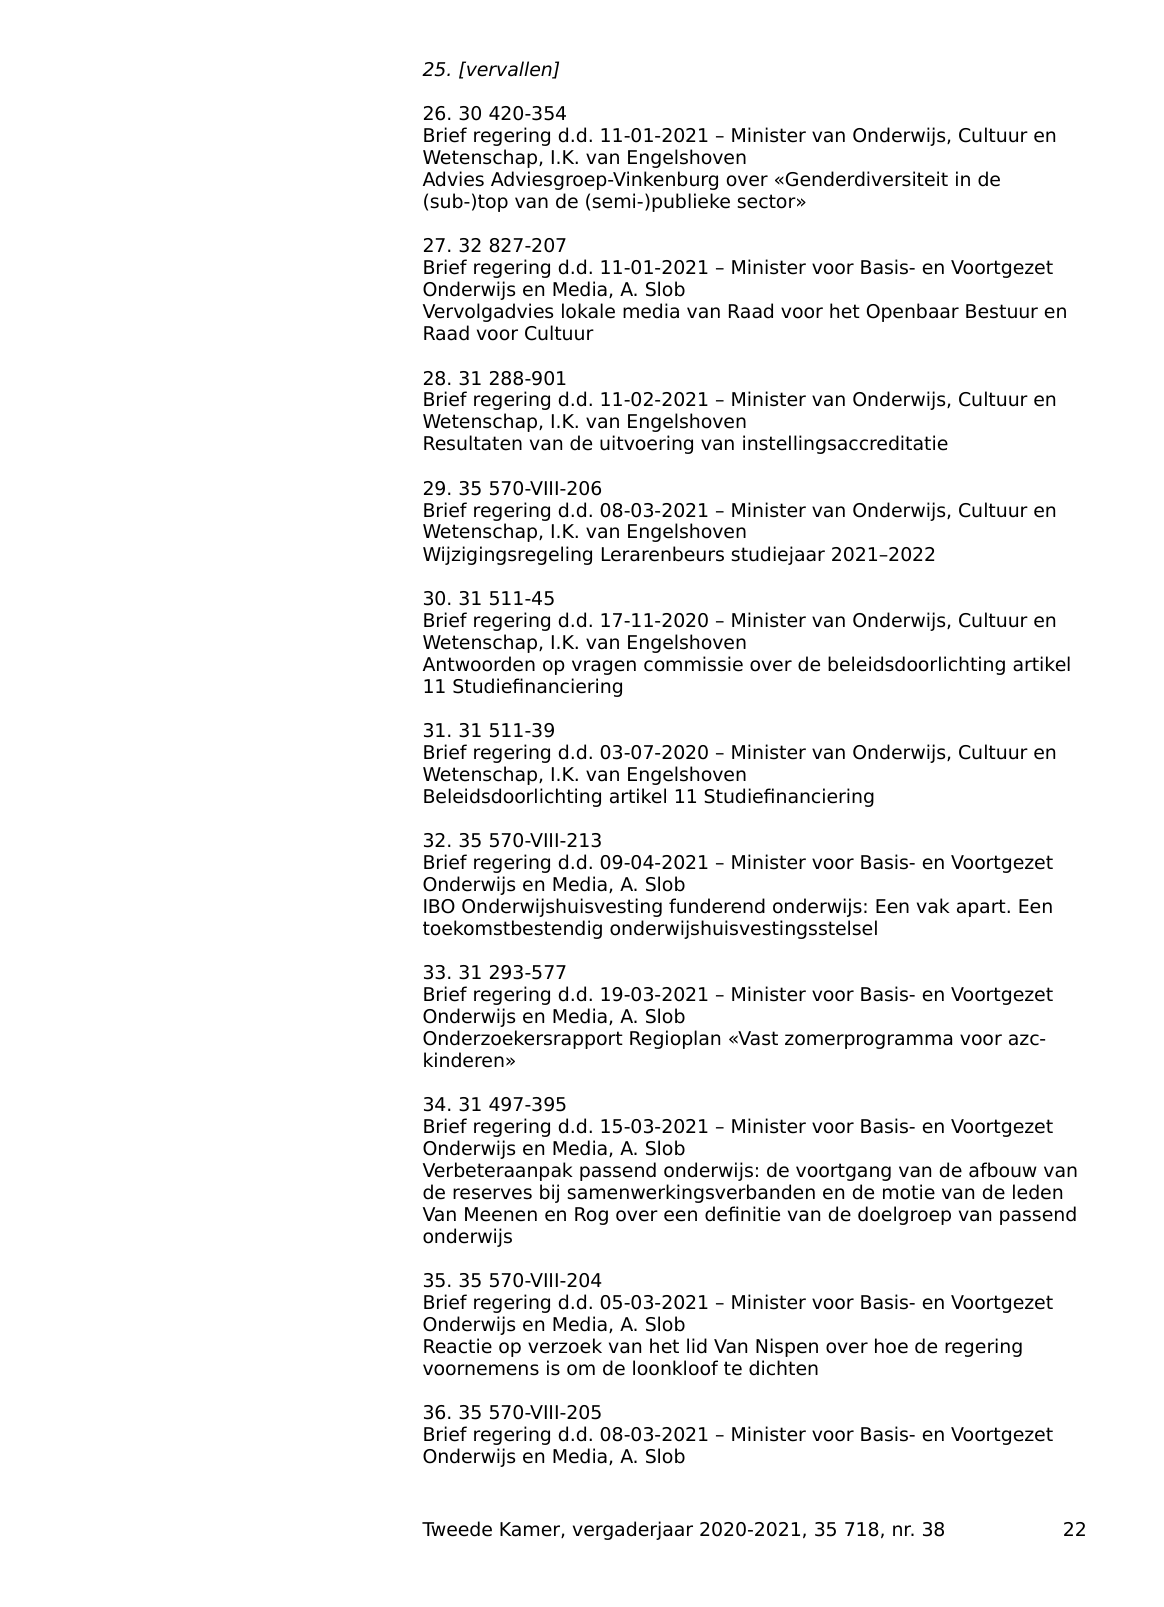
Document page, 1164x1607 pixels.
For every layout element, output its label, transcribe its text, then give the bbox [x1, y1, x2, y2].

text Reactie op verzoek van het lid Van Nispen over hoe de regering voornemens is om de loonkloof te dichten [422, 1336, 1087, 1380]
text 28. 31 288-901 [422, 367, 1087, 389]
text Advies Adviesgroep-Vinkenburg over «Genderdiversiteit in de (sub-)top van de (semi-)publieke sector» [422, 169, 1087, 213]
text Brief regering d.d. 11-01-2021 – Minister van Onderwijs, Cultuur en Wetenschap, I.K. van Engelshoven [422, 125, 1087, 169]
text Brief regering d.d. 11-02-2021 – Minister van Onderwijs, Cultuur en Wetenschap, I.K. van Engelshoven [422, 389, 1087, 433]
text Brief regering d.d. 11-01-2021 – Minister voor Basis- en Voortgezet Onderwijs en Media, A. Slob [422, 257, 1087, 301]
text 26. 30 420-354 [422, 103, 1087, 125]
text 34. 31 497-395 [422, 1094, 1087, 1116]
text 27. 32 827-207 [422, 235, 1087, 257]
text Brief regering d.d. 09-04-2021 – Minister voor Basis- en Voortgezet Onderwijs en Media, A. Slob [422, 852, 1087, 896]
text 32. 35 570-VIII-213 [422, 830, 1087, 852]
text Brief regering d.d. 15-03-2021 – Minister voor Basis- en Voortgezet Onderwijs en Media, A. Slob [422, 1116, 1087, 1160]
text Beleidsdoorlichting artikel 11 Studiefinanciering [422, 786, 1087, 808]
text Wijzigingsregeling Lerarenbeurs studiejaar 2021–2022 [422, 543, 1087, 565]
text Onderzoekersrapport Regioplan «Vast zomerprogramma voor azc-kinderen» [422, 1028, 1087, 1072]
text Brief regering d.d. 05-03-2021 – Minister voor Basis- en Voortgezet Onderwijs en Media, A. Slob [422, 1292, 1087, 1336]
text Brief regering d.d. 03-07-2020 – Minister van Onderwijs, Cultuur en Wetenschap, I.K. van Engelshoven [422, 742, 1087, 786]
text Brief regering d.d. 08-03-2021 – Minister van Onderwijs, Cultuur en Wetenschap, I.K. van Engelshoven [422, 499, 1087, 543]
text Antwoorden op vragen commissie over de beleidsdoorlichting artikel 11 Studiefinanciering [422, 653, 1087, 697]
text Brief regering d.d. 08-03-2021 – Minister voor Basis- en Voortgezet Onderwijs en Media, A. Slob [422, 1424, 1087, 1468]
text 25. [vervallen] [422, 59, 1087, 81]
text 31. 31 511-39 [422, 720, 1087, 742]
text Resultaten van de uitvoering van instellingsaccreditatie [422, 433, 1087, 455]
text Verbeteraanpak passend onderwijs: de voortgang van de afbouw van de reserves bij samenwerkingsverbanden en de motie van de leden Van Meenen en Rog over een definitie van de doelgroep van passend onderwijs [422, 1160, 1087, 1248]
text IBO Onderwijshuisvesting funderend onderwijs: Een vak apart. Een toekomstbestendig onderwijshuisvestingsstelsel [422, 896, 1087, 940]
text 33. 31 293-577 [422, 962, 1087, 984]
text Brief regering d.d. 19-03-2021 – Minister voor Basis- en Voortgezet Onderwijs en Media, A. Slob [422, 984, 1087, 1028]
text 35. 35 570-VIII-204 [422, 1270, 1087, 1292]
text 29. 35 570-VIII-206 [422, 477, 1087, 499]
text 36. 35 570-VIII-205 [422, 1402, 1087, 1424]
text Brief regering d.d. 17-11-2020 – Minister van Onderwijs, Cultuur en Wetenschap, I.K. van Engelshoven [422, 609, 1087, 653]
text 30. 31 511-45 [422, 588, 1087, 609]
text Vervolgadvies lokale media van Raad voor het Openbaar Bestuur en Raad voor Cultuur [422, 301, 1087, 345]
